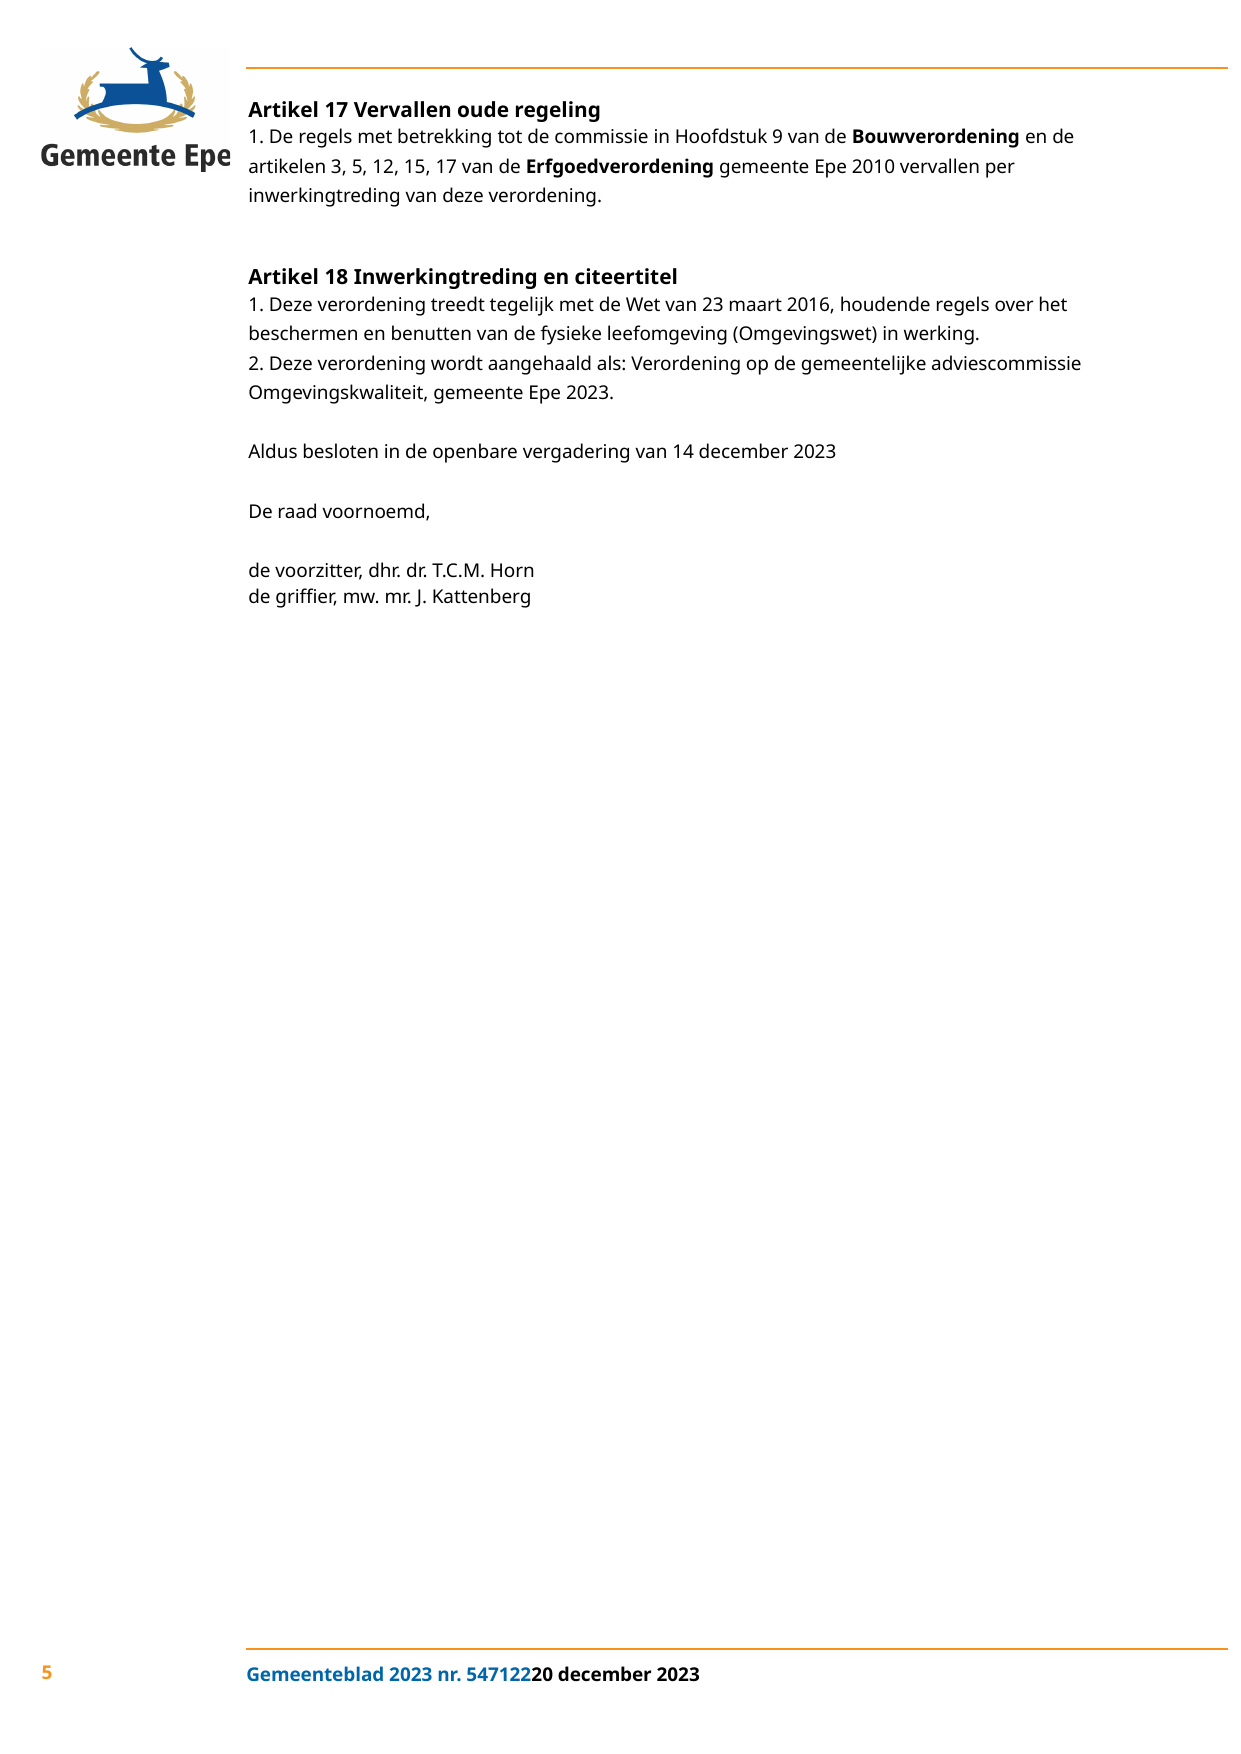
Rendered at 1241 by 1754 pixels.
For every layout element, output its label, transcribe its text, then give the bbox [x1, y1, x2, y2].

picture [41, 47, 231, 172]
text Artikel 18 Inwerkingtreding en citeertitel [248, 262, 1152, 291]
text 1. De regels met betrekking tot de commissie in Hoofdstuk 9 van de Bouwverordening en de artikelen 3, 5, 12, 15, 17 van de Erfgoedverordening gemeente Epe 2010 vervallen per inwerkingtreding van deze verordening. [248, 123, 1152, 208]
text 1. Deze verordening treedt tegelijk met de Wet van 23 maart 2016, houdende regels over het beschermen en benutten van de fysieke leefomgeving (Omgevingswet) in werking. [248, 291, 1152, 346]
text De raad voornoemd, [248, 498, 1152, 524]
text Artikel 17 Vervallen oude regeling [248, 95, 1152, 123]
text de voorzitter, dhr. dr. T.C.M. Horn [248, 557, 1152, 583]
text de griffier, mw. mr. J. Kattenberg [248, 583, 1152, 608]
text 2. Deze verordening wordt aangehaald als: Verordening op de gemeentelijke adviescommissie Omgevingskwaliteit, gemeente Epe 2023. [248, 350, 1152, 405]
text Aldus besloten in de openbare vergadering van 14 december 2023 [248, 439, 1152, 464]
